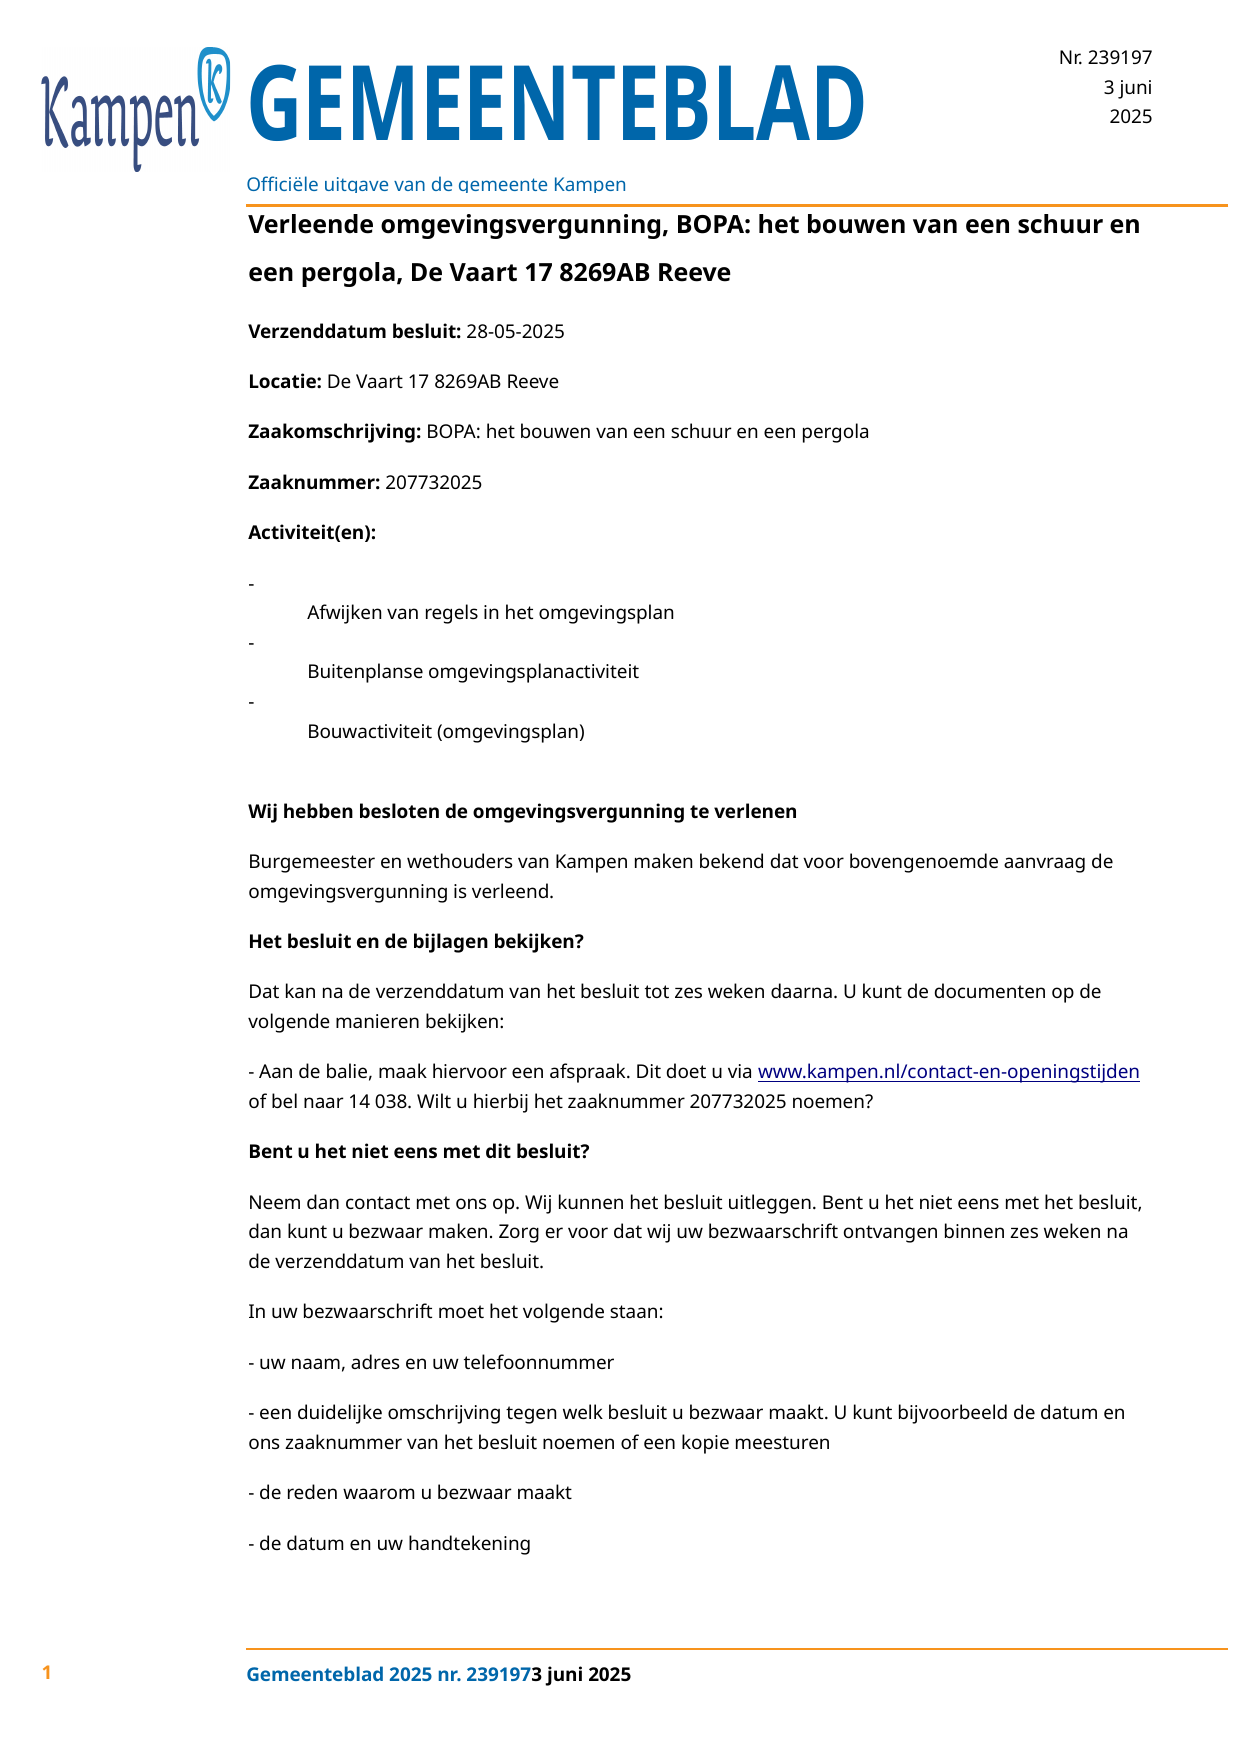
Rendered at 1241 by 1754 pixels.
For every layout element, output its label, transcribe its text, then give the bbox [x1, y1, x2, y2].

text Verleende omgevingsvergunning, BOPA: het bouwen van een schuur en een pergola, De Vaart 17 8269AB Reeve [248, 207, 1152, 288]
text Locatie: De Vaart 17 8269AB Reeve [248, 368, 1152, 394]
text Neem dan contact met ons op. Wij kunnen het besluit uitleggen. Bent u het niet eens met het besluit, dan kunt u bezwaar maken. Zorg er voor dat wij uw bezwaarschrift ontvangen binnen zes weken na de verzenddatum van het besluit. [248, 1189, 1152, 1274]
text Burgemeester en wethouders van Kampen maken bekend dat voor bovengenoemde aanvraag de omgevingsvergunning is verleend. [248, 848, 1152, 904]
text - de reden waarom u bezwaar maakt [248, 1479, 1152, 1505]
text Wij hebben besloten de omgevingsvergunning te verlenen [248, 798, 1152, 824]
text Dat kan na de verzenddatum van het besluit tot zes weken daarna. U kunt de documenten op de volgende manieren bekijken: [248, 979, 1152, 1034]
text - de datum en uw handtekening [248, 1530, 1152, 1556]
text Zaakomschrijving: BOPA: het bouwen van een schuur en een pergola [248, 419, 1152, 444]
text - uw naam, adres en uw telefoonnummer [248, 1349, 1152, 1375]
text In uw bezwaarschrift moet het volgende staan: [248, 1299, 1152, 1324]
text Zaaknummer: 207732025 [248, 469, 1152, 495]
list Buitenplanse omgevingsplanactiviteit [248, 659, 1152, 684]
list Bouwactiviteit (omgevingsplan) [248, 718, 1152, 744]
text - Aan de balie, maak hiervoor een afspraak. Dit doet u via www.kampen.nl/contact-en-openingstijden of bel naar 14 038. Wilt u hierbij het zaaknummer 207732025 noemen? [248, 1059, 1152, 1114]
text - een duidelijke omschrijving tegen welk besluit u bezwaar maakt. U kunt bijvoorbeeld de datum en ons zaaknummer van het besluit noemen of een kopie meesturen [248, 1399, 1152, 1455]
text Het besluit en de bijlagen bekijken? [248, 928, 1152, 954]
list Afwijken van regels in het omgevingsplan [248, 599, 1152, 625]
text Activiteit(en): [248, 519, 1152, 545]
picture [41, 47, 231, 172]
text Verzenddatum besluit: 28-05-2025 [248, 318, 1152, 344]
text Bent u het niet eens met dit besluit? [248, 1139, 1152, 1164]
